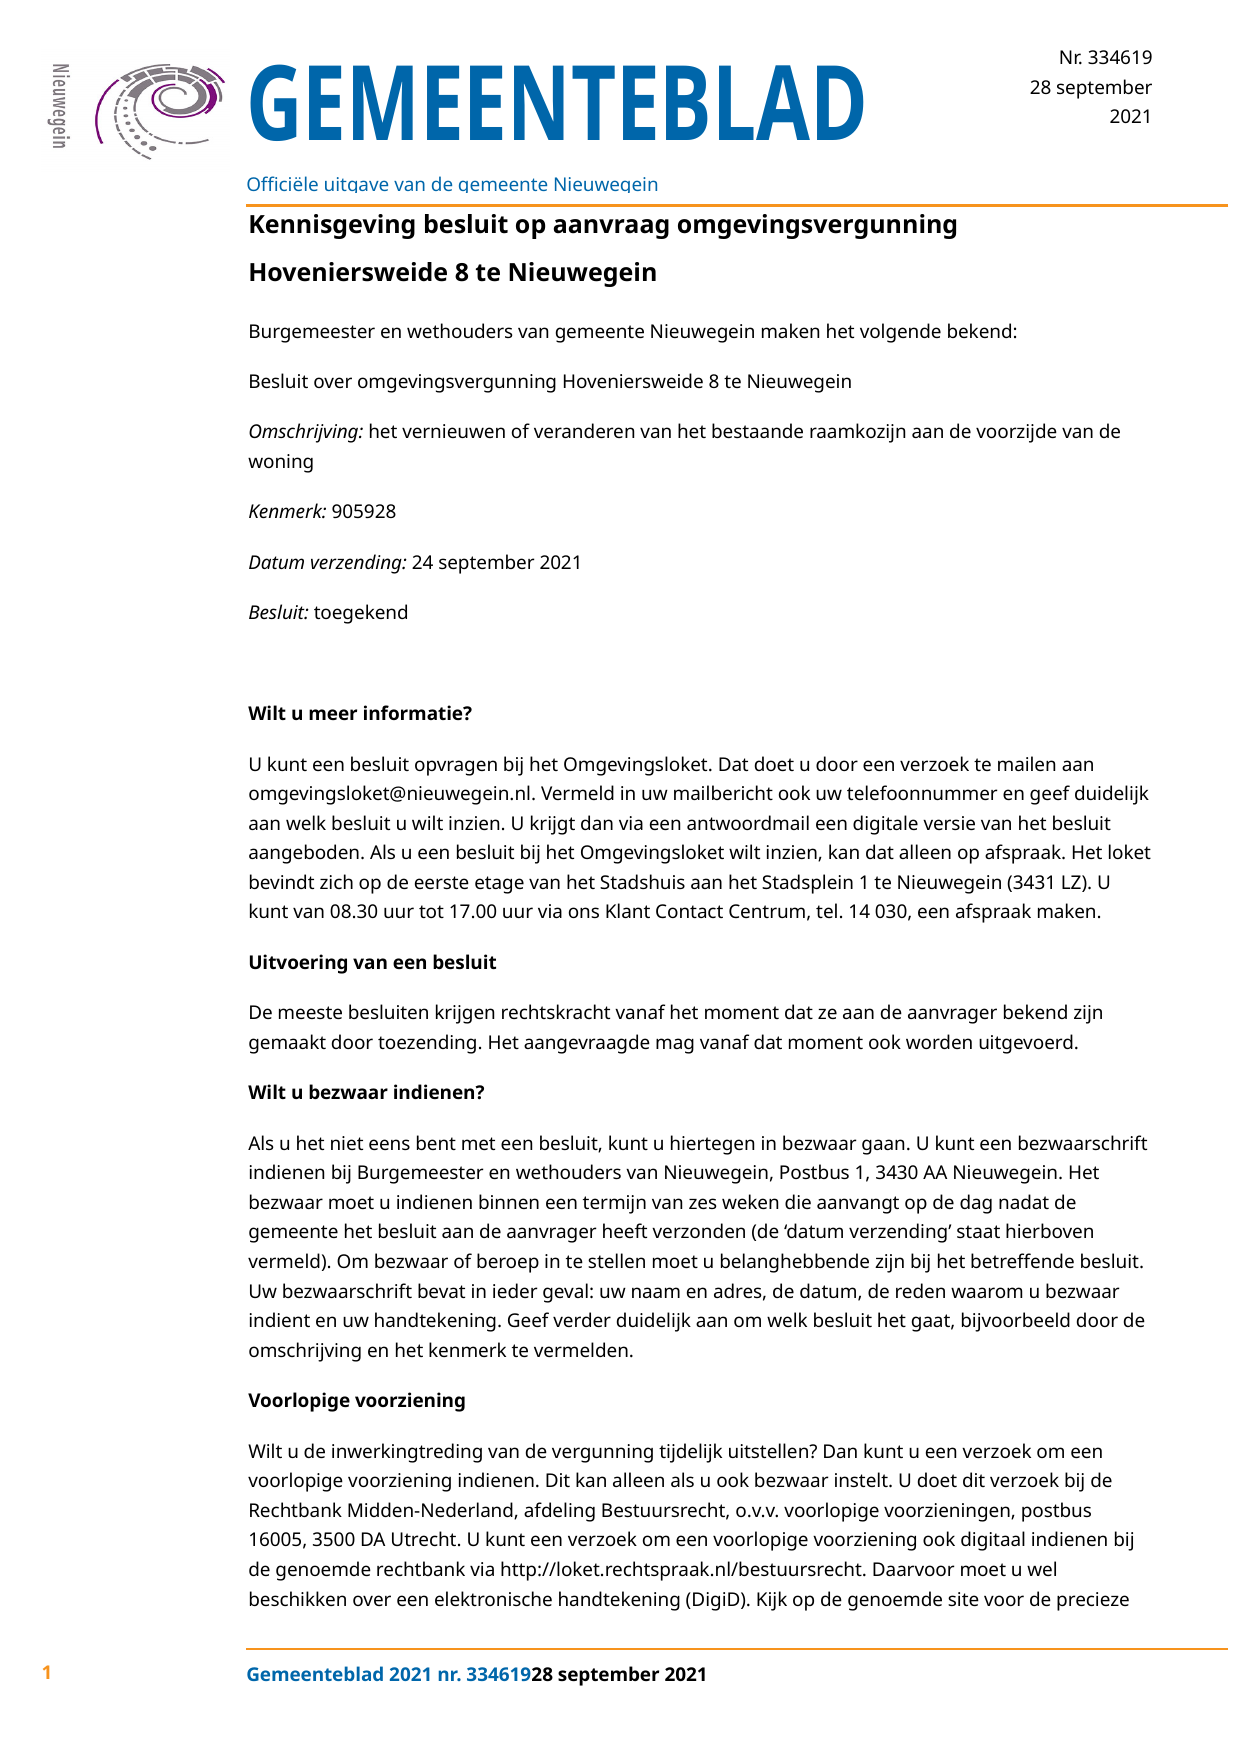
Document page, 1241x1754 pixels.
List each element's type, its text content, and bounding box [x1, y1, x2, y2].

text U kunt een besluit opvragen bij het Omgevingsloket. Dat doet u door een verzoek te mailen aan omgevingsloket@nieuwegein.nl. Vermeld in uw mailbericht ook uw telefoonnummer en geef duidelijk aan welk besluit u wilt inzien. U krijgt dan via een antwoordmail een digitale versie van het besluit aangeboden. Als u een besluit bij het Omgevingsloket wilt inzien, kan dat alleen op afspraak. Het loket bevindt zich op de eerste etage van het Stadshuis aan het Stadsplein 1 te Nieuwegein (3431 LZ). U kunt van 08.30 uur tot 17.00 uur via ons Klant Contact Centrum, tel. 14 030, een afspraak maken. [248, 751, 1152, 924]
text Kennisgeving besluit op aanvraag omgevingsvergunning Hoveniersweide 8 te Nieuwegein [248, 207, 1152, 288]
picture [41, 47, 231, 172]
text De meeste besluiten krijgen rechtskracht vanaf het moment dat ze aan de aanvrager bekend zijn gemaakt door toezending. Het aangevraagde mag vanaf dat moment ook worden uitgevoerd. [248, 999, 1152, 1055]
text Uitvoering van een besluit [248, 949, 1152, 975]
text Wilt u meer informatie? [248, 700, 1152, 726]
text Burgemeester en wethouders van gemeente Nieuwegein maken het volgende bekend: [248, 318, 1152, 344]
text Omschrijving: het vernieuwen of veranderen van het bestaande raamkozijn aan de voorzijde van de woning [248, 419, 1152, 474]
text Kenmerk: 905928 [248, 499, 1152, 524]
text Wilt u bezwaar indienen? [248, 1079, 1152, 1105]
text Besluit over omgevingsvergunning Hoveniersweide 8 te Nieuwegein [248, 368, 1152, 394]
text Wilt u de inwerkingtreding van de vergunning tijdelijk uitstellen? Dan kunt u een verzoek om een voorlopige voorziening indienen. Dit kan alleen als u ook bezwaar instelt. U doet dit verzoek bij de Rechtbank Midden-Nederland, afdeling Bestuursrecht, o.v.v. voorlopige voorzieningen, postbus 16005, 3500 DA Utrecht. U kunt een verzoek om een voorlopige voorziening ook digitaal indienen bij de genoemde rechtbank via http://loket.rechtspraak.nl/bestuursrecht. Daarvoor moet u wel beschikken over een elektronische handtekening (DigiD). Kijk op de genoemde site voor de precieze [248, 1438, 1152, 1612]
text Besluit: toegekend [248, 599, 1152, 625]
text Datum verzending: 24 september 2021 [248, 549, 1152, 575]
text Als u het niet eens bent met een besluit, kunt u hiertegen in bezwaar gaan. U kunt een bezwaarschrift indienen bij Burgemeester en wethouders van Nieuwegein, Postbus 1, 3430 AA Nieuwegein. Het bezwaar moet u indienen binnen een termijn van zes weken die aanvangt op de dag nadat de gemeente het besluit aan de aanvrager heeft verzonden (de ‘datum verzending’ staat hierboven vermeld). Om bezwaar of beroep in te stellen moet u belanghebbende zijn bij het betreffende besluit. Uw bezwaarschrift bevat in ieder geval: uw naam en adres, de datum, de reden waarom u bezwaar indient en uw handtekening. Geef verder duidelijk aan om welk besluit het gaat, bijvoorbeeld door de omschrijving en het kenmerk te vermelden. [248, 1130, 1152, 1363]
text Voorlopige voorziening [248, 1387, 1152, 1413]
